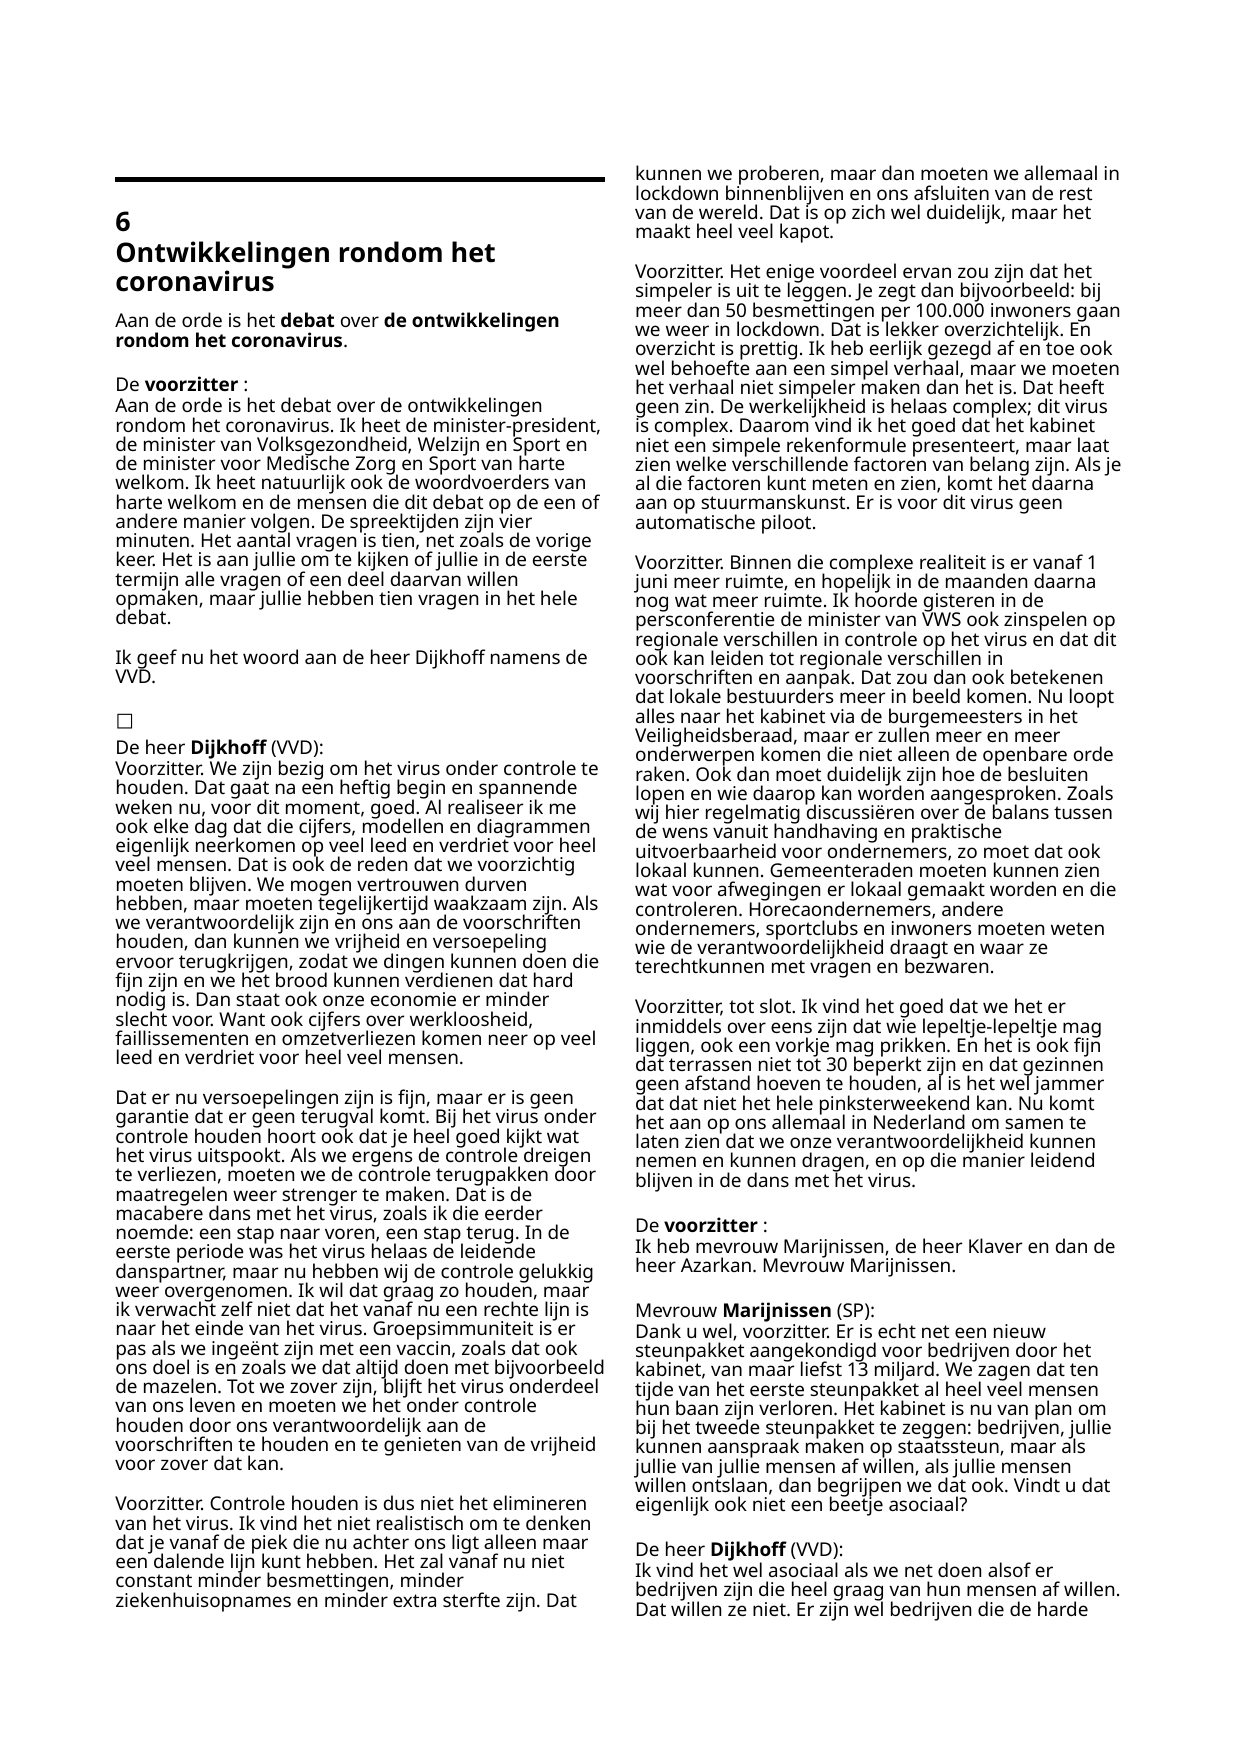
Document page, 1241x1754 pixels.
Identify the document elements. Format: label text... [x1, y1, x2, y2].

text 6 [115, 203, 605, 239]
text De voorzitter : [635, 1212, 1125, 1238]
text Ik geef nu het woord aan de heer Dijkhoff namens de VVD. [115, 649, 605, 688]
text Ontwikkelingen rondom het coronavirus [115, 239, 605, 312]
text Aan de orde is het debat over de ontwikkelingen rondom het coronavirus. [115, 312, 605, 351]
text De voorzitter : [115, 372, 605, 397]
text kunnen we proberen, maar dan moeten we allemaal in lockdown binnenblijven en ons afsluiten van de rest van de wereld. Dat is op zich wel duidelijk, maar het maakt heel veel kapot. [635, 165, 1125, 242]
text Ik vind het wel asociaal als we net doen alsof er bedrijven zijn die heel graag van hun mensen af willen. Dat willen ze niet. Er zijn wel bedrijven die de harde [635, 1562, 1125, 1620]
text Voorzitter. Controle houden is dus niet het elimineren van het virus. Ik vind het niet realistisch om te denken dat je vanaf de piek die nu achter ons ligt alleen maar een dalende lijn kunt hebben. Het zal vanaf nu niet constant minder besmettingen, minder ziekenhuisopnames en minder extra sterfte zijn. Dat [115, 1495, 605, 1611]
text Ik heb mevrouw Marijnissen, de heer Klaver en dan de heer Azarkan. Mevrouw Marijnissen. [635, 1238, 1125, 1276]
text Voorzitter. Het enige voordeel ervan zou zijn dat het simpeler is uit te leggen. Je zegt dan bijvoorbeeld: bij meer dan 50 besmettingen per 100.000 inwoners gaan we weer in lockdown. Dat is lekker overzichtelijk. En overzicht is prettig. Ik heb eerlijk gezegd af en toe ook wel behoefte aan een simpel verhaal, maar we moeten het verhaal niet simpeler maken dan het is. Dat heeft geen zin. De werkelijkheid is helaas complex; dit virus is complex. Daarom vind ik het goed dat het kabinet niet een simpele rekenformule presenteert, maar laat zien welke verschillende factoren van belang zijn. Als je al die factoren kunt meten en zien, komt het daarna aan op stuurmanskunst. Er is voor dit virus geen automatische piloot. [635, 263, 1125, 533]
text Voorzitter. We zijn bezig om het virus onder controle te houden. Dat gaat na een heftig begin en spannende weken nu, voor dit moment, goed. Al realiseer ik me ook elke dag dat die cijfers, modellen en diagrammen eigenlijk neerkomen op veel leed en verdriet voor heel veel mensen. Dat is ook de reden dat we voorzichtig moeten blijven. We mogen vertrouwen durven hebben, maar moeten tegelijkertijd waakzaam zijn. Als we verantwoordelijk zijn en ons aan de voorschriften houden, dan kunnen we vrijheid en versoepeling ervoor terugkrijgen, zodat we dingen kunnen doen die fijn zijn en we het brood kunnen verdienen dat hard nodig is. Dan staat ook onze economie er minder slecht voor. Want ook cijfers over werkloosheid, faillissementen en omzetverliezen komen neer op veel leed en verdriet voor heel veel mensen. [115, 760, 605, 1068]
text Voorzitter. Binnen die complexe realiteit is er vanaf 1 juni meer ruimte, en hopelijk in de maanden daarna nog wat meer ruimte. Ik hoorde gisteren in de persconferentie de minister van VWS ook zinspelen op regionale verschillen in controle op het virus en dat dit ook kan leiden tot regionale verschillen in voorschriften en aanpak. Dat zou dan ook betekenen dat lokale bestuurders meer in beeld komen. Nu loopt alles naar het kabinet via de burgemeesters in het Veiligheidsberaad, maar er zullen meer en meer onderwerpen komen die niet alleen de openbare orde raken. Ook dan moet duidelijk zijn hoe de besluiten lopen en wie daarop kan worden aangesproken. Zoals wij hier regelmatig discussiëren over de balans tussen de wens vanuit handhaving en praktische uitvoerbaarheid voor ondernemers, zo moet dat ook lokaal kunnen. Gemeenteraden moeten kunnen zien wat voor afwegingen er lokaal gemaakt worden en die controleren. Horecaondernemers, andere ondernemers, sportclubs en inwoners moeten weten wie de verantwoordelijkheid draagt en waar ze terechtkunnen met vragen en bezwaren. [635, 554, 1125, 978]
text Mevrouw Marijnissen (SP): [635, 1297, 1125, 1323]
text Dat er nu versoepelingen zijn is fijn, maar er is geen garantie dat er geen terugval komt. Bij het virus onder controle houden hoort ook dat je heel goed kijkt wat het virus uitspookt. Als we ergens de controle dreigen te verliezen, moeten we de controle terugpakken door maatregelen weer strenger te maken. Dat is de macabere dans met het virus, zoals ik die eerder noemde: een stap naar voren, een stap terug. In de eerste periode was het virus helaas de leidende danspartner, maar nu hebben wij de controle gelukkig weer overgenomen. Ik wil dat graag zo houden, maar ik verwacht zelf niet dat het vanaf nu een rechte lijn is naar het einde van het virus. Groepsimmuniteit is er pas als we ingeënt zijn met een vaccin, zoals dat ook ons doel is en zoals we dat altijd doen met bijvoorbeeld de mazelen. Tot we zover zijn, blijft het virus onderdeel van ons leven en moeten we het onder controle houden door ons verantwoordelijk aan de voorschriften te houden en te genieten van de vrijheid voor zover dat kan. [115, 1089, 605, 1474]
text De heer Dijkhoff (VVD): [635, 1536, 1125, 1562]
text Dank u wel, voorzitter. Er is echt net een nieuw steunpakket aangekondigd voor bedrijven door het kabinet, van maar liefst 13 miljard. We zagen dat ten tijde van het eerste steunpakket al heel veel mensen hun baan zijn verloren. Het kabinet is nu van plan om bij het tweede steunpakket te zeggen: bedrijven, jullie kunnen aanspraak maken op staatssteun, maar als jullie van jullie mensen af willen, als jullie mensen willen ontslaan, dan begrijpen we dat ook. Vindt u dat eigenlijk ook niet een beetje asociaal? [635, 1323, 1125, 1515]
text ⬜ [115, 709, 605, 734]
text Aan de orde is het debat over de ontwikkelingen rondom het coronavirus. Ik heet de minister-president, de minister van Volksgezondheid, Welzijn en Sport en de minister voor Medische Zorg en Sport van harte welkom. Ik heet natuurlijk ook de woordvoerders van harte welkom en de mensen die dit debat op de een of andere manier volgen. De spreektijden zijn vier minuten. Het aantal vragen is tien, net zoals de vorige keer. Het is aan jullie om te kijken of jullie in de eerste termijn alle vragen of een deel daarvan willen opmaken, maar jullie hebben tien vragen in het hele debat. [115, 397, 605, 628]
text Voorzitter, tot slot. Ik vind het goed dat we het er inmiddels over eens zijn dat wie lepeltje-lepeltje mag liggen, ook een vorkje mag prikken. En het is ook fijn dat terrassen niet tot 30 beperkt zijn en dat gezinnen geen afstand hoeven te houden, al is het wel jammer dat dat niet het hele pinksterweekend kan. Nu komt het aan op ons allemaal in Nederland om samen te laten zien dat we onze verantwoordelijkheid kunnen nemen en kunnen dragen, en op die manier leidend blijven in de dans met het virus. [635, 998, 1125, 1191]
text De heer Dijkhoff (VVD): [115, 734, 605, 760]
